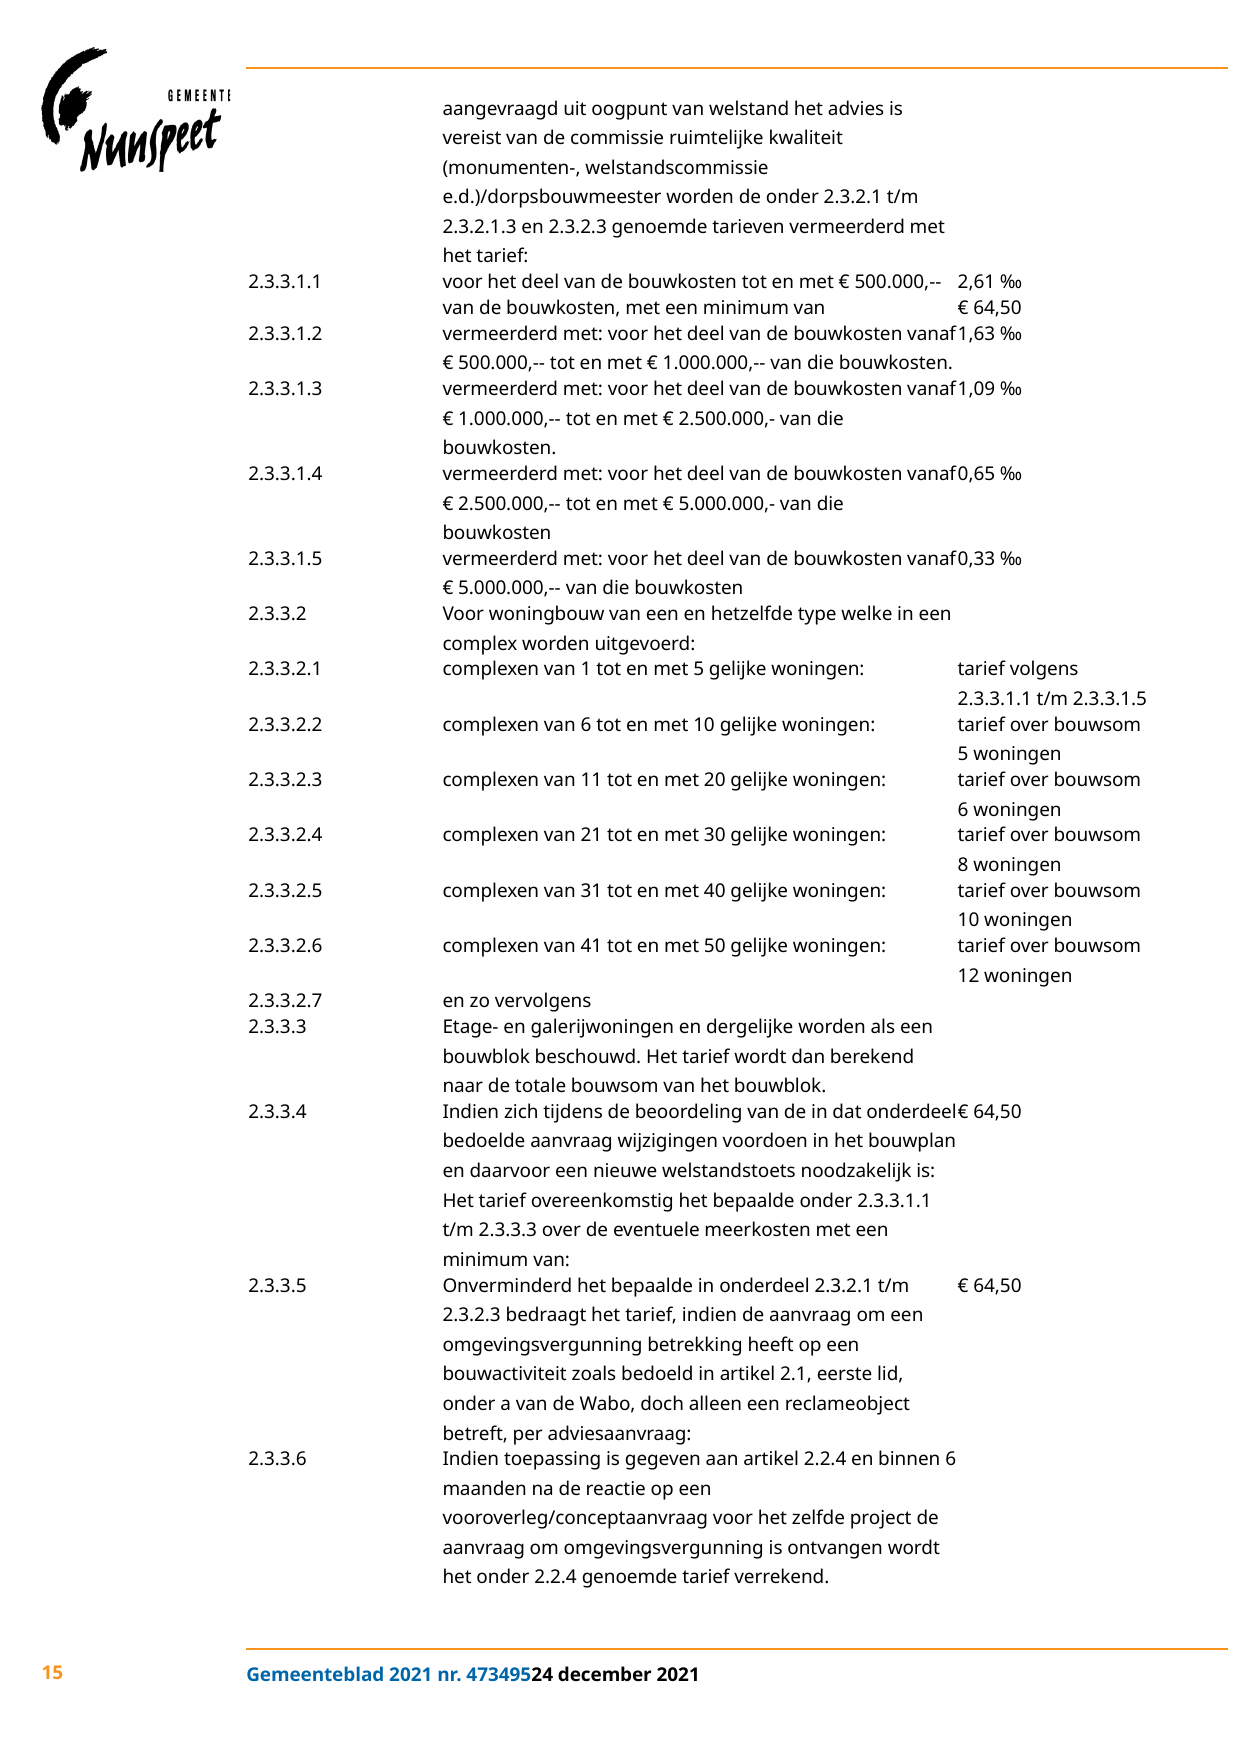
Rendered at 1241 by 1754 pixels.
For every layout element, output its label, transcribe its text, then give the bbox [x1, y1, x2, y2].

table_cell Indien toepassing is gegeven aan artikel 2.2.4 en binnen 6 maanden na de reactie op een vooroverleg/conceptaanvraag voor het zelfde project de aanvraag om omgevingsvergunning is ontvangen wordt het onder 2.2.4 genoemde tarief verrekend. [442, 1445, 957, 1589]
table_cell 2.3.3.2.3 [248, 766, 442, 822]
table_cell vermeerderd met: voor het deel van de bouwkosten vanaf € 2.500.000,-- tot en met € 5.000.000,- van die bouwkosten [442, 460, 957, 545]
table_cell 1,63 ‰ [958, 320, 1152, 375]
table_cell Voor woningbouw van een en hetzelfde type welke in een complex worden uitgevoerd: [442, 600, 957, 656]
table_cell 2.3.3.1.5 [248, 545, 442, 600]
table_cell complexen van 1 tot en met 5 gelijke woningen: [442, 656, 957, 711]
table_cell 2.3.3.2.1 [248, 656, 442, 711]
table_cell [958, 1445, 1152, 1589]
table_cell [248, 294, 442, 320]
table_cell 2.3.3.2.7 [248, 988, 442, 1013]
table_cell € 64,50 [958, 1098, 1152, 1272]
table_cell complexen van 31 tot en met 40 gelijke woningen: [442, 877, 957, 932]
table_cell vermeerderd met: voor het deel van de bouwkosten vanaf € 1.000.000,-- tot en met € 2.500.000,- van die bouwkosten. [442, 375, 957, 460]
table_cell € 64,50 [958, 1272, 1152, 1445]
table_cell [958, 600, 1152, 656]
table_cell complexen van 41 tot en met 50 gelijke woningen: [442, 932, 957, 987]
table_cell [958, 1013, 1152, 1098]
table_cell 0,65 ‰ [958, 460, 1152, 545]
table_cell 2.3.3.1.4 [248, 460, 442, 545]
table_cell Onverminderd het bepaalde in onderdeel 2.3.2.1 t/m 2.3.2.3 bedraagt het tarief, indien de aanvraag om een omgevingsvergunning betrekking heeft op een bouwactiviteit zoals bedoeld in artikel 2.1, eerste lid, onder a van de Wabo, doch alleen een reclameobject betreft, per adviesaanvraag: [442, 1272, 957, 1445]
table_cell 2,61 ‰ [958, 269, 1152, 294]
table_cell complexen van 21 tot en met 30 gelijke woningen: [442, 822, 957, 877]
table_cell tarief over bouwsom 6 woningen [958, 766, 1152, 822]
table_cell aangevraagd uit oogpunt van welstand het advies is vereist van de commissie ruimtelijke kwaliteit (monumenten-, welstandscommissie e.d.)/dorpsbouwmeester worden de onder 2.3.2.1 t/m 2.3.2.1.3 en 2.3.2.3 genoemde tarieven vermeerderd met het tarief: [442, 95, 957, 268]
table_cell 2.3.3.5 [248, 1272, 442, 1445]
table_cell tarief over bouwsom 12 woningen [958, 932, 1152, 987]
table_cell 2.3.3.6 [248, 1445, 442, 1589]
table_cell [958, 988, 1152, 1013]
table_cell tarief over bouwsom 8 woningen [958, 822, 1152, 877]
table_cell 0,33 ‰ [958, 545, 1152, 600]
table_cell 2.3.3.1.3 [248, 375, 442, 460]
table_cell vermeerderd met: voor het deel van de bouwkosten vanaf € 500.000,-- tot en met € 1.000.000,-- van die bouwkosten. [442, 320, 957, 375]
table_cell 2.3.3.1.1 [248, 269, 442, 294]
table_cell 2.3.3.4 [248, 1098, 442, 1272]
table_cell 2.3.3.2.4 [248, 822, 442, 877]
table_cell vermeerderd met: voor het deel van de bouwkosten vanaf € 5.000.000,-- van die bouwkosten [442, 545, 957, 600]
table_cell 2.3.3.2 [248, 600, 442, 656]
table_cell en zo vervolgens [442, 988, 957, 1013]
table_cell complexen van 11 tot en met 20 gelijke woningen: [442, 766, 957, 822]
table_cell complexen van 6 tot en met 10 gelijke woningen: [442, 711, 957, 766]
table_cell van de bouwkosten, met een minimum van [442, 294, 957, 320]
table_cell 2.3.3.1.2 [248, 320, 442, 375]
table_cell Indien zich tijdens de beoordeling van de in dat onderdeel bedoelde aanvraag wijzigingen voordoen in het bouwplan en daarvoor een nieuwe welstandstoets noodzakelijk is: Het tarief overeenkomstig het bepaalde onder 2.3.3.1.1 t/m 2.3.3.3 over de eventuele meerkosten met een minimum van: [442, 1098, 957, 1272]
table_cell [248, 95, 442, 268]
table_cell 2.3.3.3 [248, 1013, 442, 1098]
table_cell Etage- en galerijwoningen en dergelijke worden als een bouwblok beschouwd. Het tarief wordt dan berekend naar de totale bouwsom van het bouwblok. [442, 1013, 957, 1098]
table_cell tarief over bouwsom 5 woningen [958, 711, 1152, 766]
table_cell 2.3.3.2.5 [248, 877, 442, 932]
table_cell tarief over bouwsom 10 woningen [958, 877, 1152, 932]
table_cell tarief volgens 2.3.3.1.1 t/m 2.3.3.1.5 [958, 656, 1152, 711]
table_cell € 64,50 [958, 294, 1152, 320]
table_cell 2.3.3.2.6 [248, 932, 442, 987]
table_cell 1,09 ‰ [958, 375, 1152, 460]
table_cell 2.3.3.2.2 [248, 711, 442, 766]
table_cell [958, 95, 1152, 268]
picture [41, 47, 231, 172]
table_cell voor het deel van de bouwkosten tot en met € 500.000,-- [442, 269, 957, 294]
